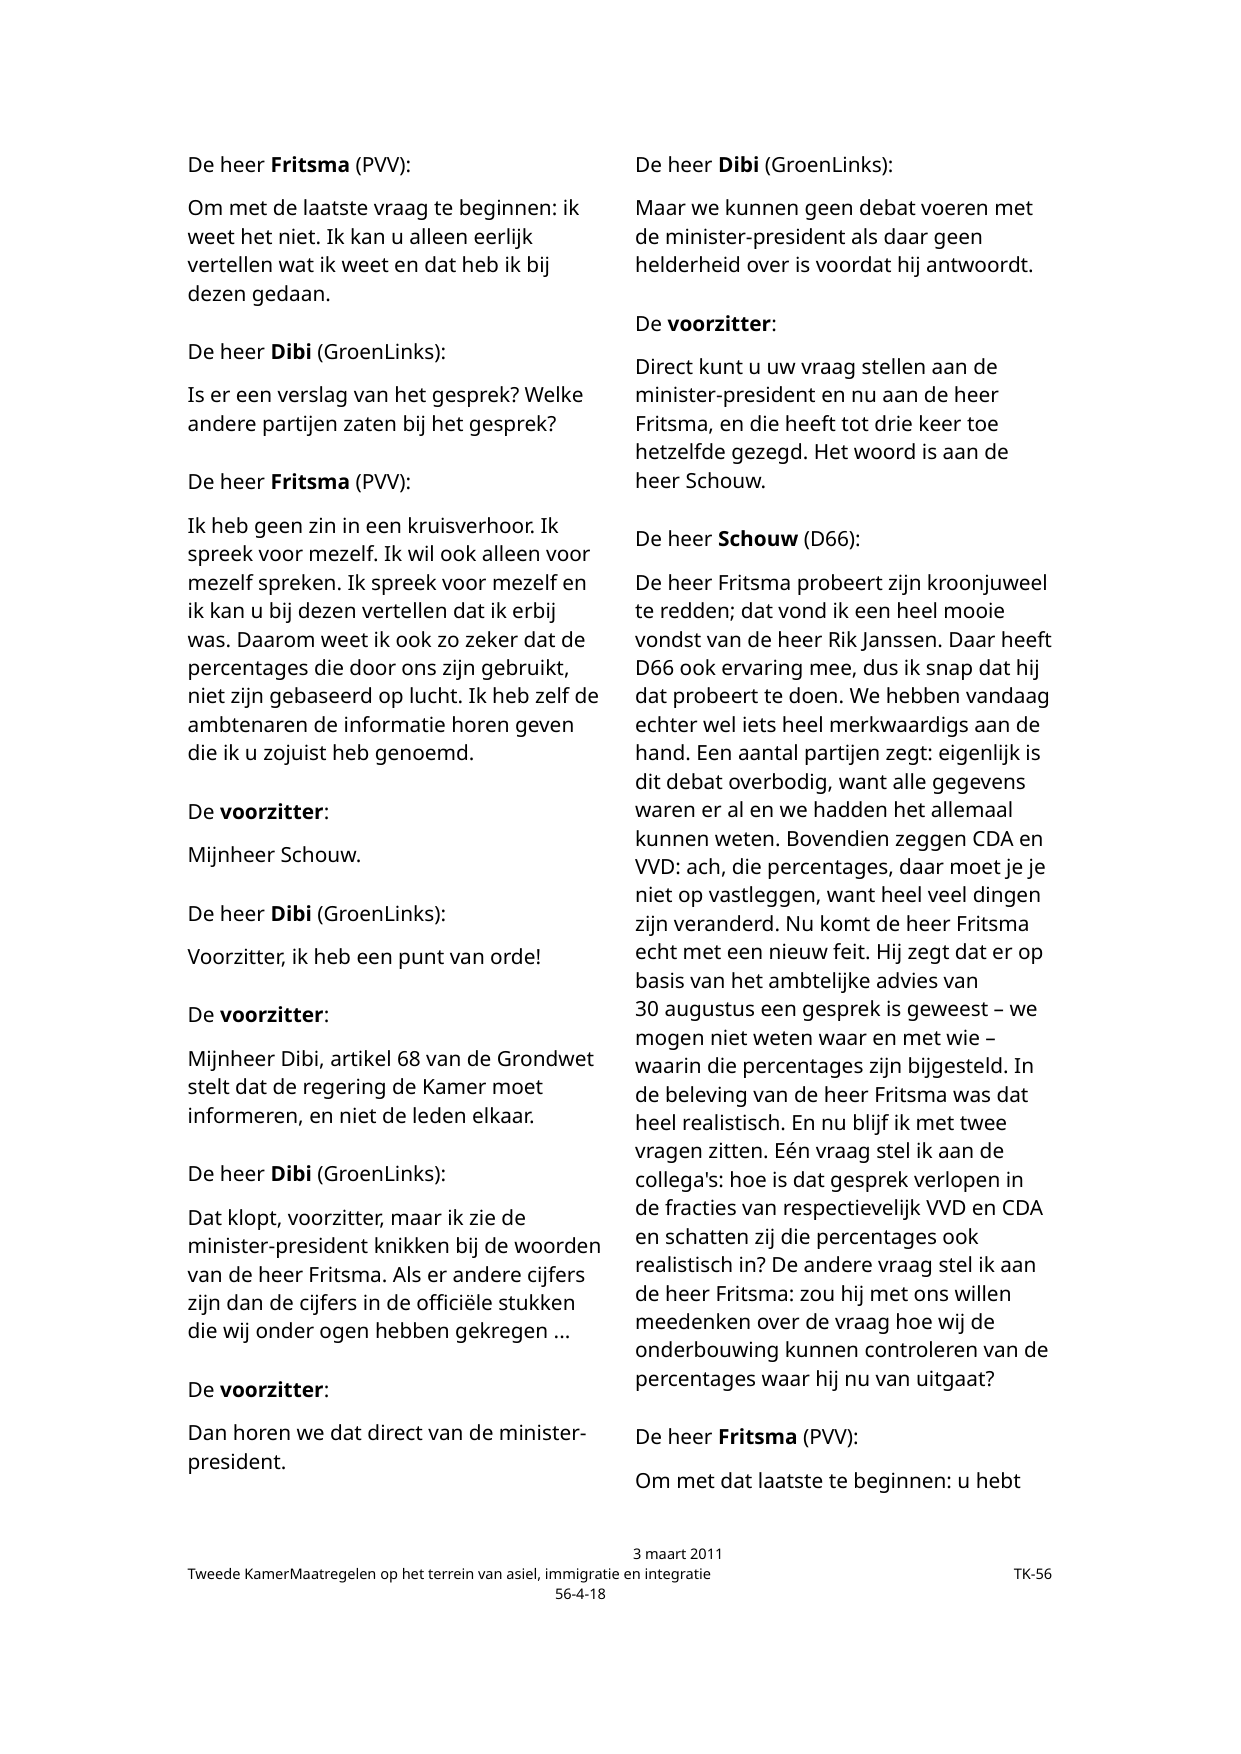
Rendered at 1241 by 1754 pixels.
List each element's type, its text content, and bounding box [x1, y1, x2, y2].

text De voorzitter: [635, 309, 1053, 337]
text Mijnheer Schouw. [187, 840, 605, 869]
text Ik heb geen zin in een kruisverhoor. Ik spreek voor mezelf. Ik wil ook alleen voor mezelf spreken. Ik spreek voor mezelf en ik kan u bij dezen vertellen dat ik erbij was. Daarom weet ik ook zo zeker dat de percentages die door ons zijn gebruikt, niet zijn gebaseerd op lucht. Ik heb zelf de ambtenaren de informatie horen geven die ik u zojuist heb genoemd. [187, 511, 605, 767]
text De heer Fritsma (PVV): [635, 1422, 1053, 1451]
text Om met dat laatste te beginnen: u hebt [635, 1466, 1053, 1494]
text De heer Dibi (GroenLinks): [187, 337, 605, 366]
text De voorzitter: [187, 1375, 605, 1403]
text Dat klopt, voorzitter, maar ik zie de minister-president knikken bij de woorden van de heer Fritsma. Als er andere cijfers zijn dan de cijfers in de officiële stukken die wij onder ogen hebben gekregen ... [187, 1203, 605, 1345]
text De heer Fritsma (PVV): [187, 467, 605, 496]
text Voorzitter, ik heb een punt van orde! [187, 942, 605, 971]
text Om met de laatste vraag te beginnen: ik weet het niet. Ik kan u alleen eerlijk vertellen wat ik weet en dat heb ik bij dezen gedaan. [187, 193, 605, 307]
text De heer Fritsma (PVV): [187, 150, 605, 178]
text Maar we kunnen geen debat voeren met de minister-president als daar geen helderheid over is voordat hij antwoordt. [635, 193, 1053, 279]
text De voorzitter: [187, 1001, 605, 1029]
text De heer Dibi (GroenLinks): [187, 1159, 605, 1188]
text De heer Dibi (GroenLinks): [187, 899, 605, 927]
text Dan horen we dat direct van de minister-president. [187, 1418, 605, 1475]
text De voorzitter: [187, 797, 605, 825]
text De heer Schouw (D66): [635, 524, 1053, 553]
text Direct kunt u uw vraag stellen aan de minister-president en nu aan de heer Fritsma, en die heeft tot drie keer toe hetzelfde gezegd. Het woord is aan de heer Schouw. [635, 352, 1053, 494]
text Is er een verslag van het gesprek? Welke andere partijen zaten bij het gesprek? [187, 381, 605, 437]
text De heer Dibi (GroenLinks): [635, 150, 1053, 178]
text Mijnheer Dibi, artikel 68 van de Grondwet stelt dat de regering de Kamer moet informeren, en niet de leden elkaar. [187, 1044, 605, 1129]
text De heer Fritsma probeert zijn kroonjuweel te redden; dat vond ik een heel mooie vondst van de heer Rik Janssen. Daar heeft D66 ook ervaring mee, dus ik snap dat hij dat probeert te doen. We hebben vandaag echter wel iets heel merkwaardigs aan de hand. Een aantal partijen zegt: eigenlijk is dit debat overbodig, want alle gegevens waren er al en we hadden het allemaal kunnen weten. Bovendien zeggen CDA en VVD: ach, die percentages, daar moet je je niet op vastleggen, want heel veel dingen zijn veranderd. Nu komt de heer Fritsma echt met een nieuw feit. Hij zegt dat er op basis van het ambtelijke advies van 30 augustus een gesprek is geweest – we mogen niet weten waar en met wie – waarin die percentages zijn bijgesteld. In de beleving van de heer Fritsma was dat heel realistisch. En nu blijf ik met twee vragen zitten. Eén vraag stel ik aan de collega's: hoe is dat gesprek verlopen in de fracties van respectievelijk VVD en CDA en schatten zij die percentages ook realistisch in? De andere vraag stel ik aan de heer Fritsma: zou hij met ons willen meedenken over de vraag hoe wij de onderbouwing kunnen controleren van de percentages waar hij nu van uitgaat? [635, 568, 1053, 1392]
